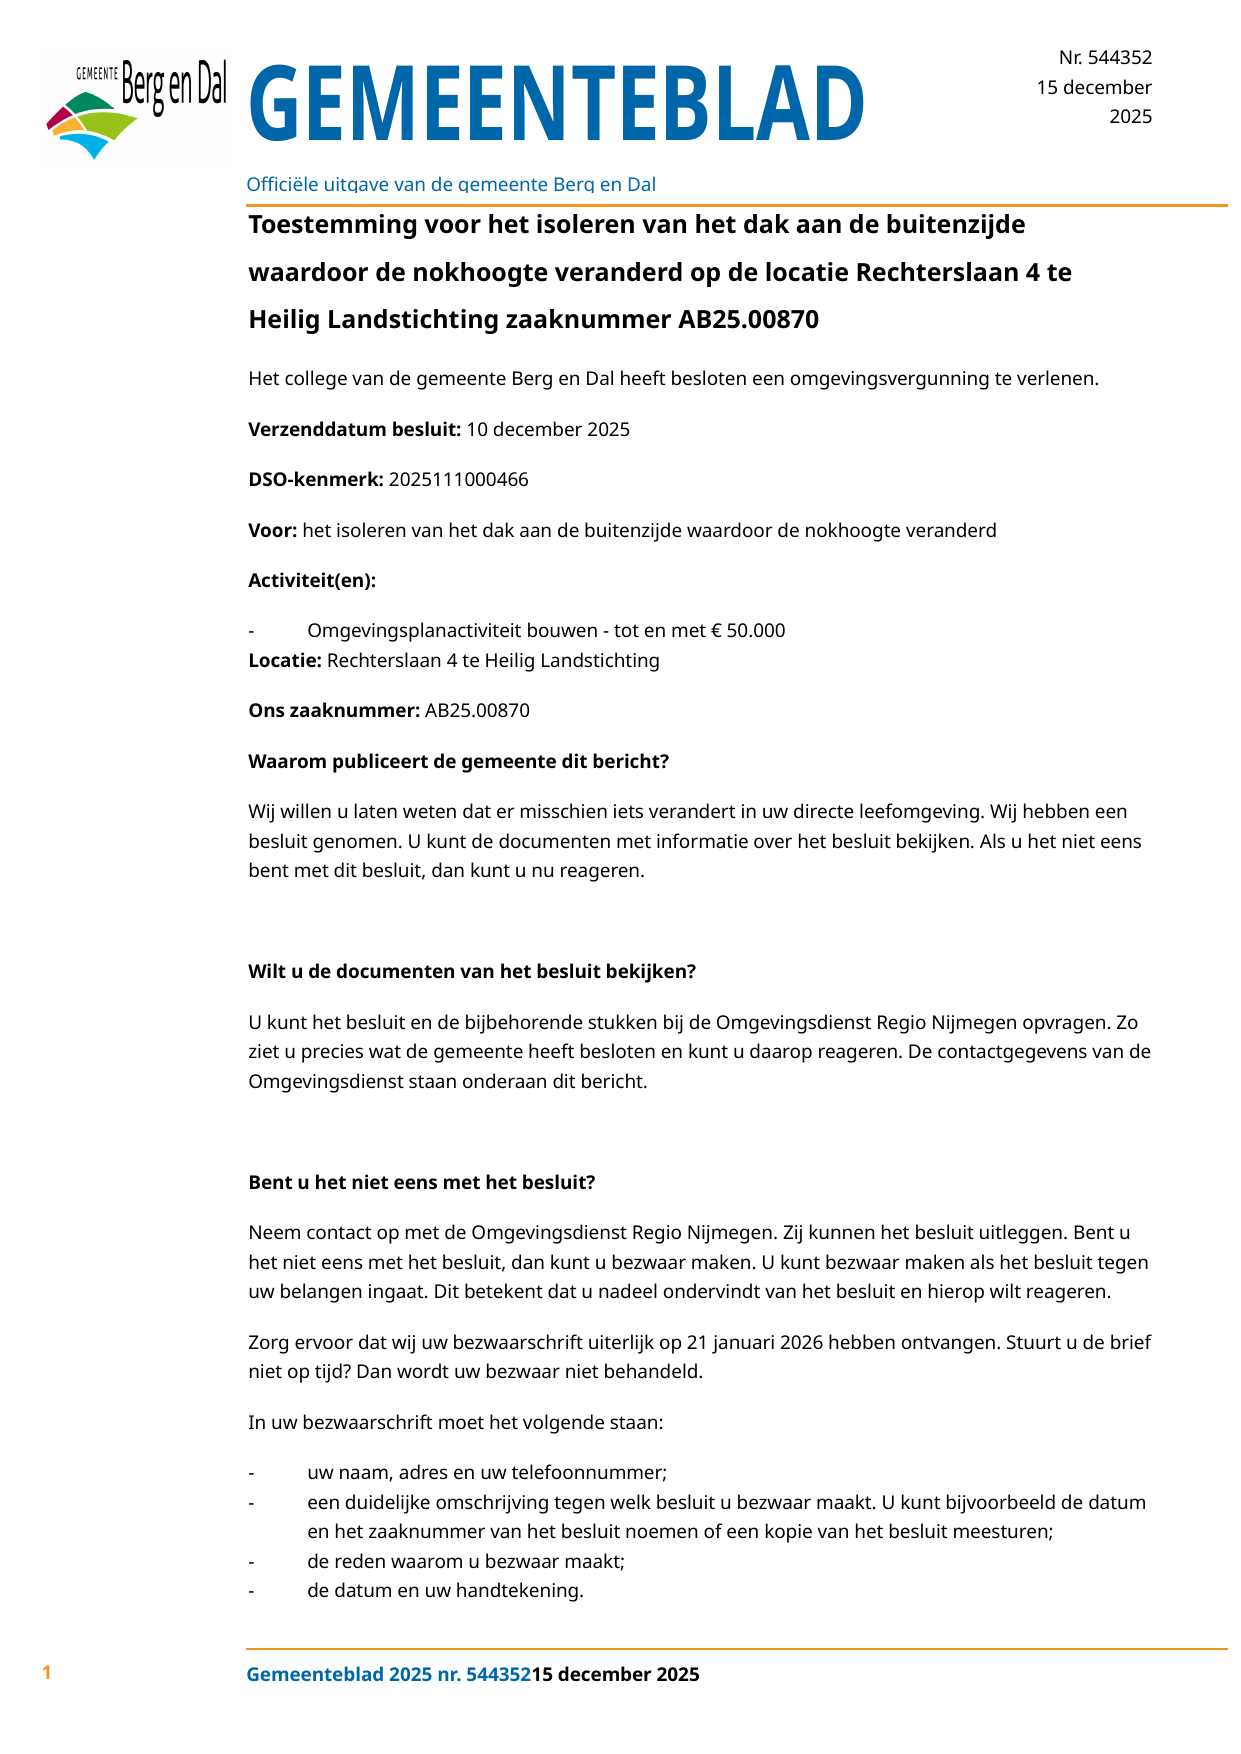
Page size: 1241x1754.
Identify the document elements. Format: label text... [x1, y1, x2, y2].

text Wij willen u laten weten dat er misschien iets verandert in uw directe leefomgeving. Wij hebben een besluit genomen. U kunt de documenten met informatie over het besluit bekijken. Als u het niet eens bent met dit besluit, dan kunt u nu reageren. [248, 798, 1152, 883]
text Wilt u de documenten van het besluit bekijken? [248, 958, 1152, 984]
list de datum en uw handtekening. [248, 1578, 1152, 1603]
list uw naam, adres en uw telefoonnummer; [248, 1459, 1152, 1485]
text Locatie: Rechterslaan 4 te Heilig Landstichting [248, 647, 1152, 673]
text Bent u het niet eens met het besluit? [248, 1169, 1152, 1194]
text Ons zaaknummer: AB25.00870 [248, 698, 1152, 723]
text Neem contact op met de Omgevingsdienst Regio Nijmegen. Zij kunnen het besluit uitleggen. Bent u het niet eens met het besluit, dan kunt u bezwaar maken. U kunt bezwaar maken als het besluit tegen uw belangen ingaat. Dit betekent dat u nadeel ondervindt van het besluit en hierop wilt reageren. [248, 1219, 1152, 1304]
text Voor: het isoleren van het dak aan de buitenzijde waardoor de nokhoogte veranderd [248, 517, 1152, 542]
picture [41, 47, 231, 172]
list de reden waarom u bezwaar maakt; [248, 1548, 1152, 1574]
text Toestemming voor het isoleren van het dak aan de buitenzijde waardoor de nokhoogte veranderd op de locatie Rechterslaan 4 te Heilig Landstichting zaaknummer AB25.00870 [248, 207, 1152, 336]
text Activiteit(en): [248, 567, 1152, 593]
text U kunt het besluit en de bijbehorende stukken bij de Omgevingsdienst Regio Nijmegen opvragen. Zo ziet u precies wat de gemeente heeft besloten en kunt u daarop reageren. De contactgegevens van de Omgevingsdienst staan onderaan dit bericht. [248, 1009, 1152, 1094]
list Omgevingsplanactiviteit bouwen - tot en met € 50.000 [248, 618, 1152, 643]
text Verzenddatum besluit: 10 december 2025 [248, 416, 1152, 442]
list een duidelijke omschrijving tegen welk besluit u bezwaar maakt. U kunt bijvoorbeeld de datum en het zaaknummer van het besluit noemen of een kopie van het besluit meesturen; [248, 1489, 1152, 1544]
text DSO-kenmerk: 2025111000466 [248, 466, 1152, 492]
text Zorg ervoor dat wij uw bezwaarschrift uiterlijk op 21 januari 2026 hebben ontvangen. Stuurt u de brief niet op tijd? Dan wordt uw bezwaar niet behandeld. [248, 1329, 1152, 1384]
text Het college van de gemeente Berg en Dal heeft besloten een omgevingsvergunning te verlenen. [248, 366, 1152, 391]
text In uw bezwaarschrift moet het volgende staan: [248, 1409, 1152, 1434]
text Waarom publiceert de gemeente dit bericht? [248, 748, 1152, 774]
